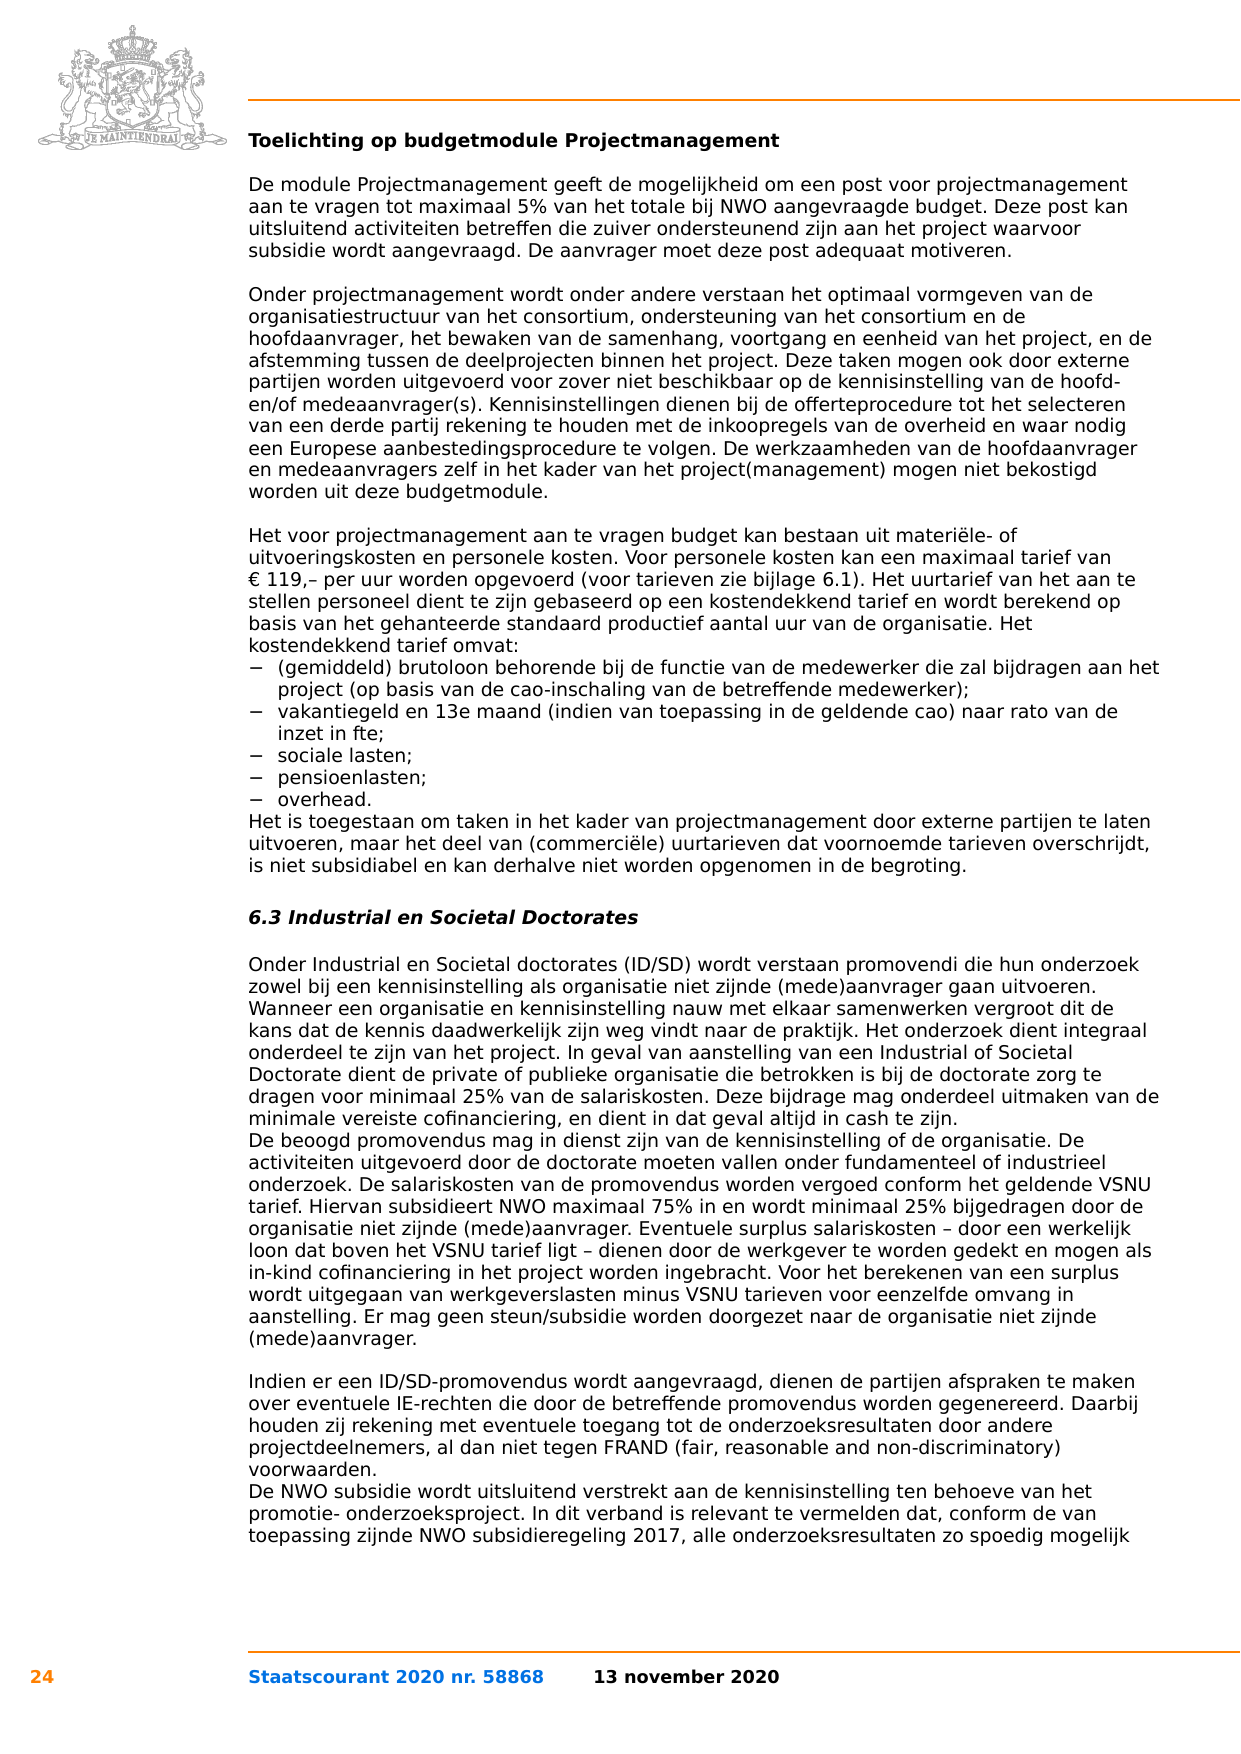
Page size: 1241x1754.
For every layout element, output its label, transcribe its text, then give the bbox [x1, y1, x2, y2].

text − pensioenlasten; [248, 767, 1163, 789]
text De NWO subsidie wordt uitsluitend verstrekt aan de kennisinstelling ten behoeve van het promotie- onderzoeksproject. In dit verband is relevant te vermelden dat, conform de van toepassing zijnde NWO subsidieregeling 2017, alle onderzoeksresultaten zo spoedig mogelijk [248, 1481, 1163, 1547]
text De beoogd promovendus mag in dienst zijn van de kennisinstelling of de organisatie. De activiteiten uitgevoerd door de doctorate moeten vallen onder fundamenteel of industrieel onderzoek. De salariskosten van de promovendus worden vergoed conform het geldende VSNU tarief. Hiervan subsidieert NWO maximaal 75% in en wordt minimaal 25% bijgedragen door de organisatie niet zijnde (mede)aanvrager. Eventuele surplus salariskosten – door een werkelijk loon dat boven het VSNU tarief ligt – dienen door de werkgever te worden gedekt en mogen als in-kind cofinanciering in het project worden ingebracht. Voor het berekenen van een surplus wordt uitgegaan van werkgeverslasten minus VSNU tarieven voor eenzelfde omvang in aanstelling. Er mag geen steun/subsidie worden doorgezet naar de organisatie niet zijnde (mede)aanvrager. [248, 1130, 1163, 1349]
text − vakantiegeld en 13e maand (indien van toepassing in de geldende cao) naar rato van de inzet in fte; [248, 701, 1163, 745]
text − sociale lasten; [248, 745, 1163, 767]
text − (gemiddeld) brutoloon behorende bij de functie van de medewerker die zal bijdragen aan het project (op basis van de cao-inschaling van de betreffende medewerker); [248, 657, 1163, 701]
text Onder projectmanagement wordt onder andere verstaan het optimaal vormgeven van de organisatiestructuur van het consortium, ondersteuning van het consortium en de hoofdaanvrager, het bewaken van de samenhang, voortgang en eenheid van het project, en de afstemming tussen de deelprojecten binnen het project. Deze taken mogen ook door externe partijen worden uitgevoerd voor zover niet beschikbaar op de kennisinstelling van de hoofd- en/of medeaanvrager(s). Kennisinstellingen dienen bij de offerteprocedure tot het selecteren van een derde partij rekening te houden met de inkoopregels van de overheid en waar nodig een Europese aanbestedingsprocedure te volgen. De werkzaamheden van de hoofdaanvrager en medeaanvragers zelf in het kader van het project(management) mogen niet bekostigd worden uit deze budgetmodule. [248, 283, 1163, 503]
picture [38, 25, 227, 150]
text − overhead. [248, 789, 1163, 811]
text Indien er een ID/SD-promovendus wordt aangevraagd, dienen de partijen afspraken te maken over eventuele IE-rechten die door de betreffende promovendus worden gegenereerd. Daarbij houden zij rekening met eventuele toegang tot de onderzoeksresultaten door andere projectdeelnemers, al dan niet tegen FRAND (fair, reasonable and non-discriminatory) voorwaarden. [248, 1371, 1163, 1481]
text De module Projectmanagement geeft de mogelijkheid om een post voor projectmanagement aan te vragen tot maximaal 5% van het totale bij NWO aangevraagde budget. Deze post kan uitsluitend activiteiten betreffen die zuiver ondersteunend zijn aan het project waarvoor subsidie wordt aangevraagd. De aanvrager moet deze post adequaat motiveren. [248, 174, 1163, 262]
text Het voor projectmanagement aan te vragen budget kan bestaan uit materiële- of uitvoeringskosten en personele kosten. Voor personele kosten kan een maximaal tarief van € 119,– per uur worden opgevoerd (voor tarieven zie bijlage 6.1). Het uurtarief van het aan te stellen personeel dient te zijn gebaseerd op een kostendekkend tarief en wordt berekend op basis van het gehanteerde standaard productief aantal uur van de organisatie. Het kostendekkend tarief omvat: [248, 525, 1163, 657]
text Onder Industrial en Societal doctorates (ID/SD) wordt verstaan promovendi die hun onderzoek zowel bij een kennisinstelling als organisatie niet zijnde (mede)aanvrager gaan uitvoeren. Wanneer een organisatie en kennisinstelling nauw met elkaar samenwerken vergroot dit de kans dat de kennis daadwerkelijk zijn weg vindt naar de praktijk. Het onderzoek dient integraal onderdeel te zijn van het project. In geval van aanstelling van een Industrial of Societal Doctorate dient de private of publieke organisatie die betrokken is bij de doctorate zorg te dragen voor minimaal 25% van de salariskosten. Deze bijdrage mag onderdeel uitmaken van de minimale vereiste cofinanciering, en dient in dat geval altijd in cash te zijn. [248, 954, 1163, 1130]
subtitle 6.3 Industrial en Societal Doctorates [248, 907, 1163, 929]
subtitle Toelichting op budgetmodule Projectmanagement [248, 130, 1163, 152]
text Het is toegestaan om taken in het kader van projectmanagement door externe partijen te laten uitvoeren, maar het deel van (commerciële) uurtarieven dat voornoemde tarieven overschrijdt, is niet subsidiabel en kan derhalve niet worden opgenomen in de begroting. [248, 811, 1163, 877]
